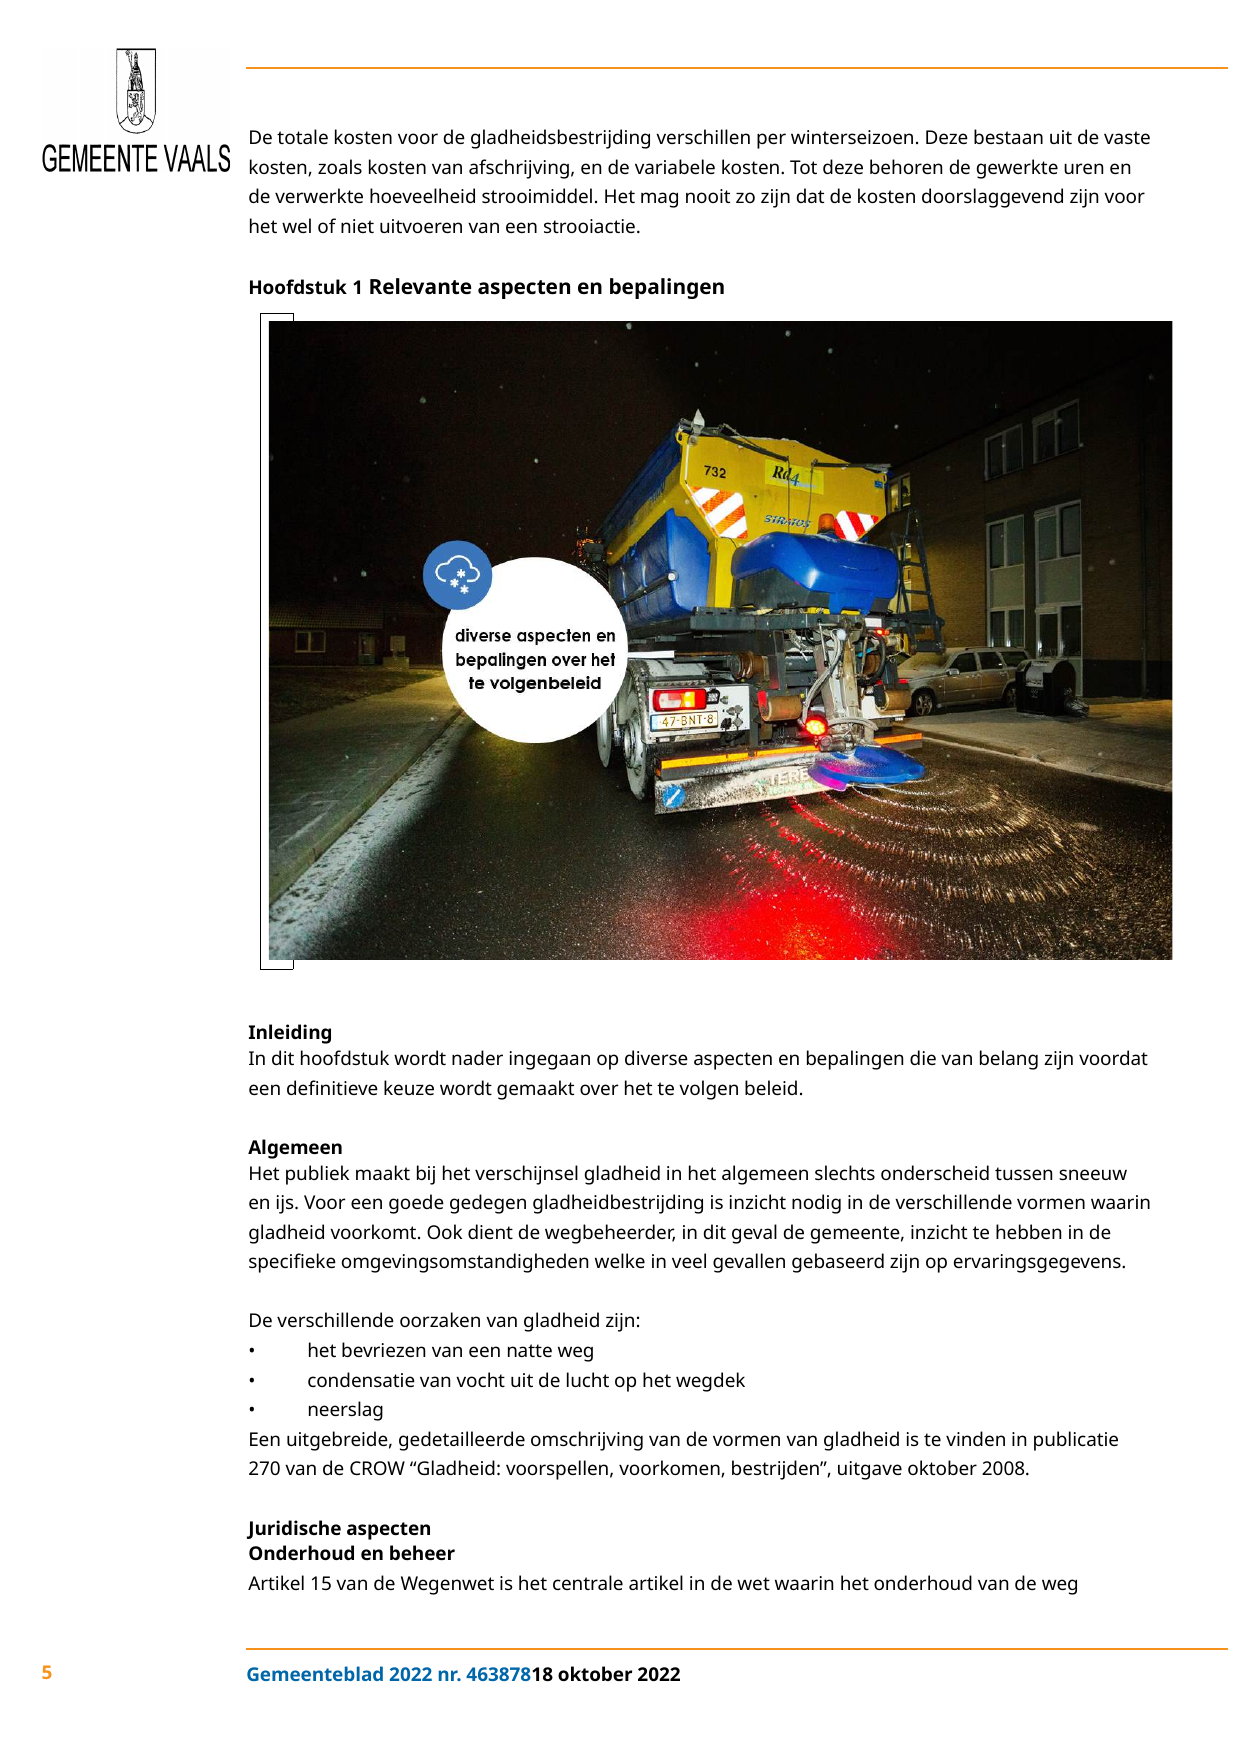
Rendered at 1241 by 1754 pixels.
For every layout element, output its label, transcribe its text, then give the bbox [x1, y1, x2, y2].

text Het publiek maakt bij het verschijnsel gladheid in het algemeen slechts onderscheid tussen sneeuw en ijs. Voor een goede gedegen gladheidbestrijding is inzicht nodig in de verschillende vormen waarin gladheid voorkomt. Ook dient de wegbeheerder, in dit geval de gemeente, inzicht te hebben in de specifieke omgevingsomstandigheden welke in veel gevallen gebaseerd zijn op ervaringsgegevens. [248, 1160, 1152, 1274]
text In dit hoofdstuk wordt nader ingegaan op diverse aspecten en bepalingen die van belang zijn voordat een definitieve keuze wordt gemaakt over het te volgen beleid. [248, 1045, 1152, 1101]
text Onderhoud en beheer [248, 1541, 1152, 1566]
picture [41, 47, 231, 172]
text De totale kosten voor de gladheidsbestrijding verschillen per winterseizoen. Deze bestaan uit de vaste kosten, zoals kosten van afschrijving, en de variabele kosten. Tot deze behoren de gewerkte uren en de verwerkte hoeveelheid strooimiddel. Het mag nooit zo zijn dat de kosten doorslaggevend zijn voor het wel of niet uitvoeren van een strooiactie. [248, 124, 1152, 239]
list condensatie van vocht uit de lucht op het wegdek [248, 1367, 1152, 1393]
text Inleiding [248, 1019, 1152, 1045]
text Algemeen [248, 1134, 1152, 1160]
list neerslag [248, 1396, 1152, 1422]
picture [268, 321, 1173, 960]
text De verschillende oorzaken van gladheid zijn: [248, 1308, 1152, 1333]
text Hoofdstuk 1 Relevante aspecten en bepalingen [248, 272, 1152, 301]
list het bevriezen van een natte weg [248, 1337, 1152, 1363]
text Een uitgebreide, gedetailleerde omschrijving van de vormen van gladheid is te vinden in publicatie 270 van de CROW “Gladheid: voorspellen, voorkomen, bestrijden”, uitgave oktober 2008. [248, 1426, 1152, 1481]
text Juridische aspecten [248, 1515, 1152, 1541]
text Artikel 15 van de Wegenwet is het centrale artikel in de wet waarin het onderhoud van de weg [248, 1570, 1152, 1596]
